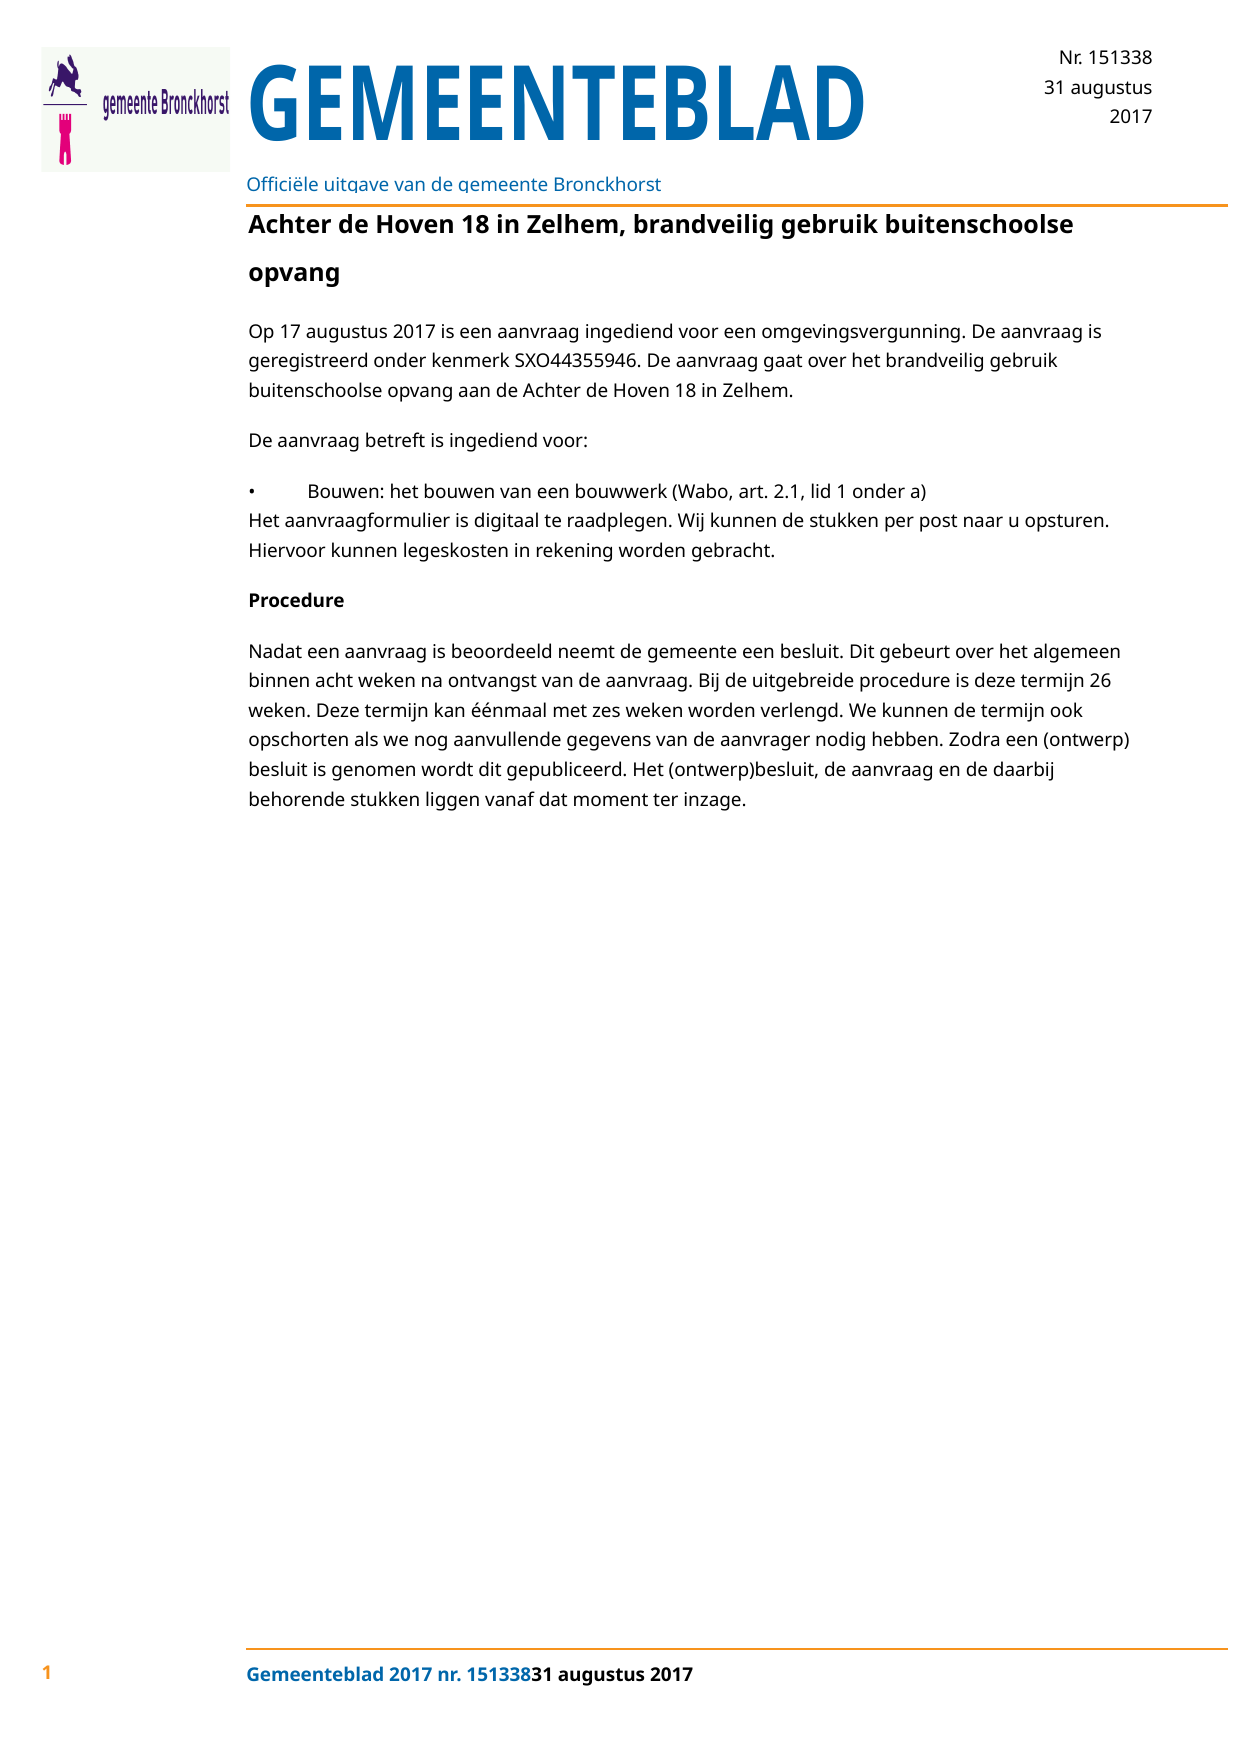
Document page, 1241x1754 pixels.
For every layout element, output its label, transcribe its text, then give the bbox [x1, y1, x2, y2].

text Procedure [248, 587, 1152, 613]
picture [41, 47, 231, 172]
text Het aanvraagformulier is digitaal te raadplegen. Wij kunnen de stukken per post naar u opsturen. Hiervoor kunnen legeskosten in rekening worden gebracht. [248, 507, 1152, 563]
text Nadat een aanvraag is beoordeeld neemt de gemeente een besluit. Dit gebeurt over het algemeen binnen acht weken na ontvangst van de aanvraag. Bij de uitgebreide procedure is deze termijn 26 weken. Deze termijn kan éénmaal met zes weken worden verlengd. We kunnen de termijn ook opschorten als we nog aanvullende gegevens van de aanvrager nodig hebben. Zodra een (ontwerp) besluit is genomen wordt dit gepubliceerd. Het (ontwerp)besluit, de aanvraag en de daarbij behorende stukken liggen vanaf dat moment ter inzage. [248, 638, 1152, 812]
text Achter de Hoven 18 in Zelhem, brandveilig gebruik buitenschoolse opvang [248, 207, 1152, 288]
text Op 17 augustus 2017 is een aanvraag ingediend voor een omgevingsvergunning. De aanvraag is geregistreerd onder kenmerk SXO44355946. De aanvraag gaat over het brandveilig gebruik buitenschoolse opvang aan de Achter de Hoven 18 in Zelhem. [248, 318, 1152, 403]
text De aanvraag betreft is ingediend voor: [248, 427, 1152, 453]
list Bouwen: het bouwen van een bouwwerk (Wabo, art. 2.1, lid 1 onder a) [248, 478, 1152, 504]
